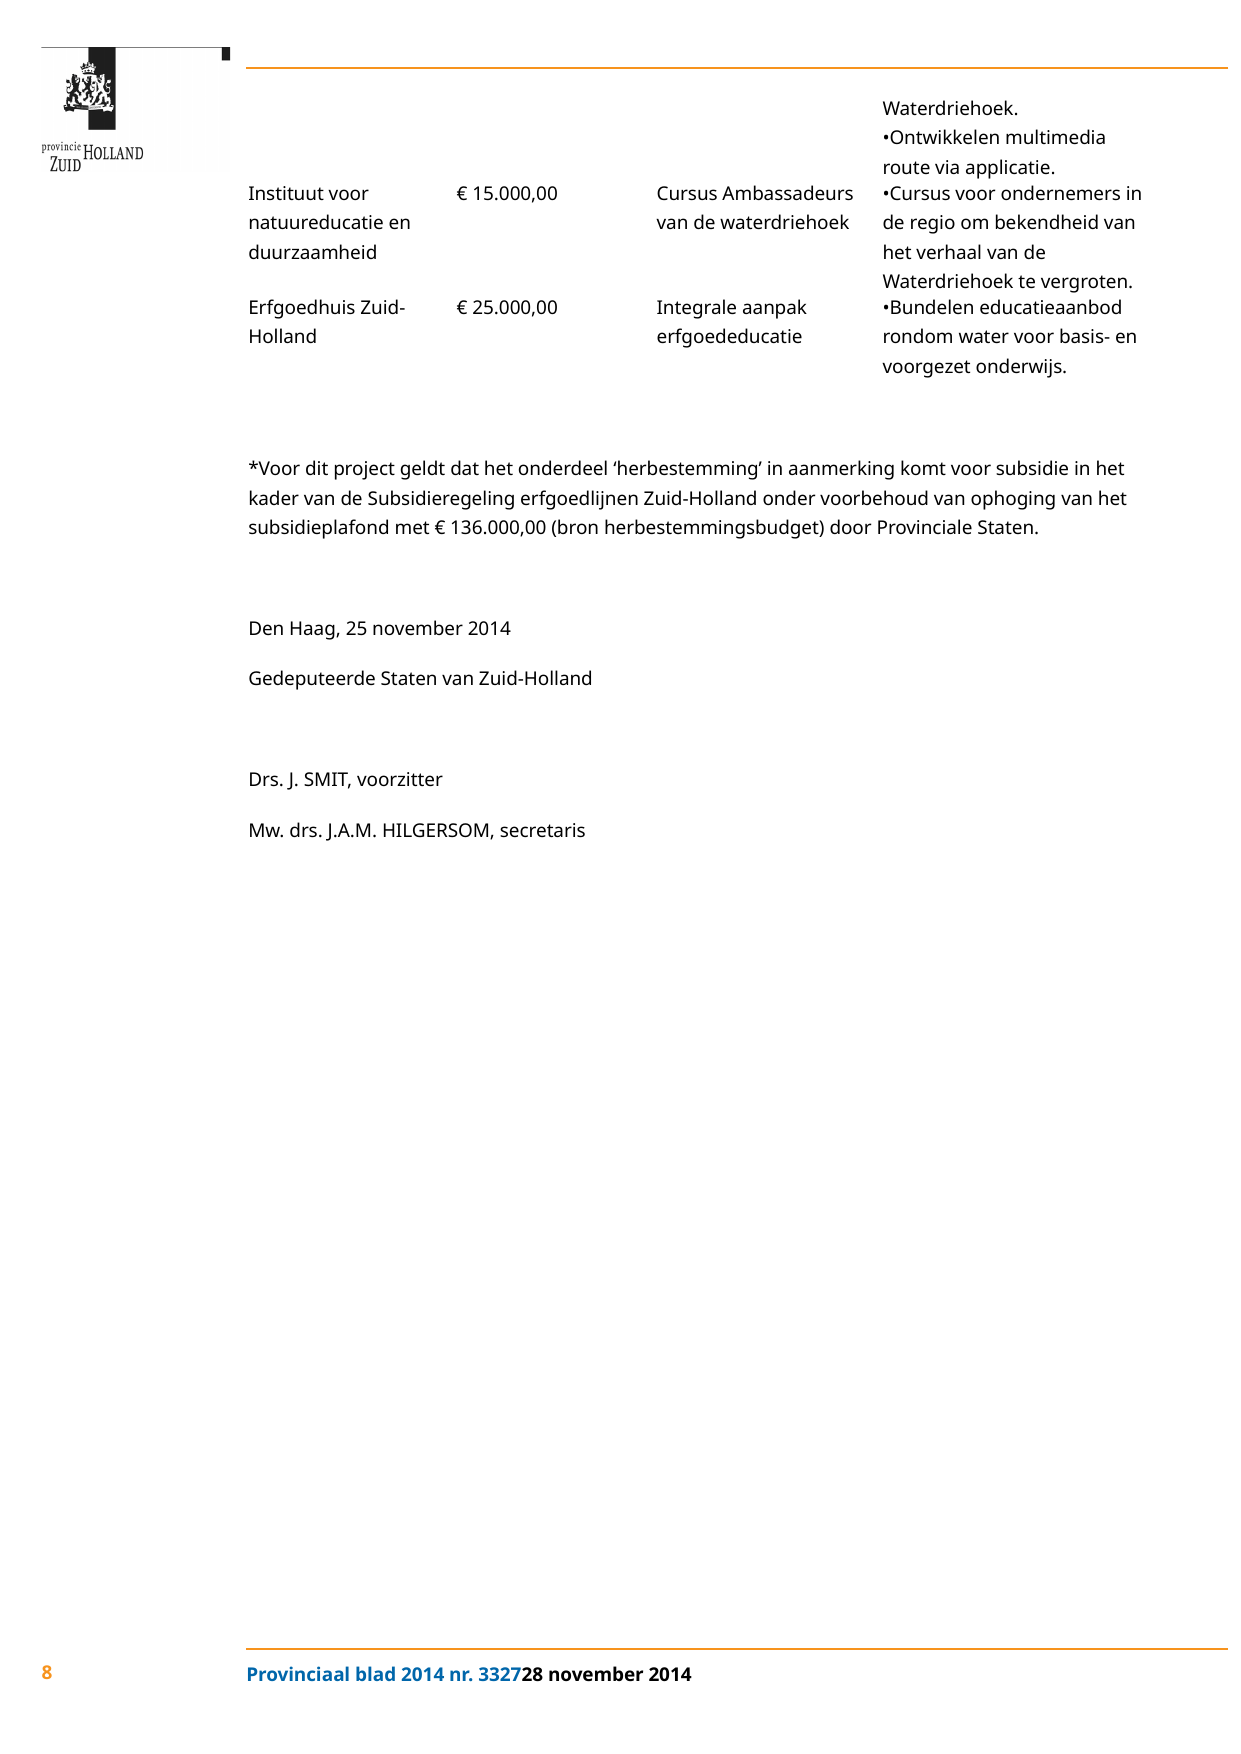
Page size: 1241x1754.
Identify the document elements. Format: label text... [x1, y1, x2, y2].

text Drs. J. SMIT, voorzitter [248, 766, 1152, 792]
table_cell •Cursus voor ondernemers in de regio om bekendheid van het verhaal van de Waterdriehoek te vergroten. [882, 180, 1152, 294]
text Mw. drs. J.A.M. HILGERSOM, secretaris [248, 817, 1152, 843]
text Den Haag, 25 november 2014 [248, 615, 1152, 641]
table_cell Erfgoedhuis Zuid-Holland [248, 294, 456, 379]
table_cell Integrale aanpak erfgoededucatie [656, 294, 882, 379]
table_cell [456, 95, 656, 180]
table_cell € 15.000,00 [456, 180, 656, 294]
picture [41, 47, 231, 172]
table_cell € 25.000,00 [456, 294, 656, 379]
table_cell [656, 95, 882, 180]
table_cell Instituut voor natuureducatie en duurzaamheid [248, 180, 456, 294]
table_cell Cursus Ambassadeurs van de waterdriehoek [656, 180, 882, 294]
table_cell Waterdriehoek. •Ontwikkelen multimedia route via applicatie. [882, 95, 1152, 180]
table_cell •Bundelen educatieaanbod rondom water voor basis- en voorgezet onderwijs. [882, 294, 1152, 379]
text Gedeputeerde Staten van Zuid-Holland [248, 666, 1152, 691]
text *Voor dit project geldt dat het onderdeel ‘herbestemming’ in aanmerking komt voor subsidie in het kader van de Subsidieregeling erfgoedlijnen Zuid-Holland onder voorbehoud van ophoging van het subsidieplafond met € 136.000,00 (bron herbestemmingsbudget) door Provinciale Staten. [248, 455, 1152, 540]
table_cell [248, 95, 456, 180]
